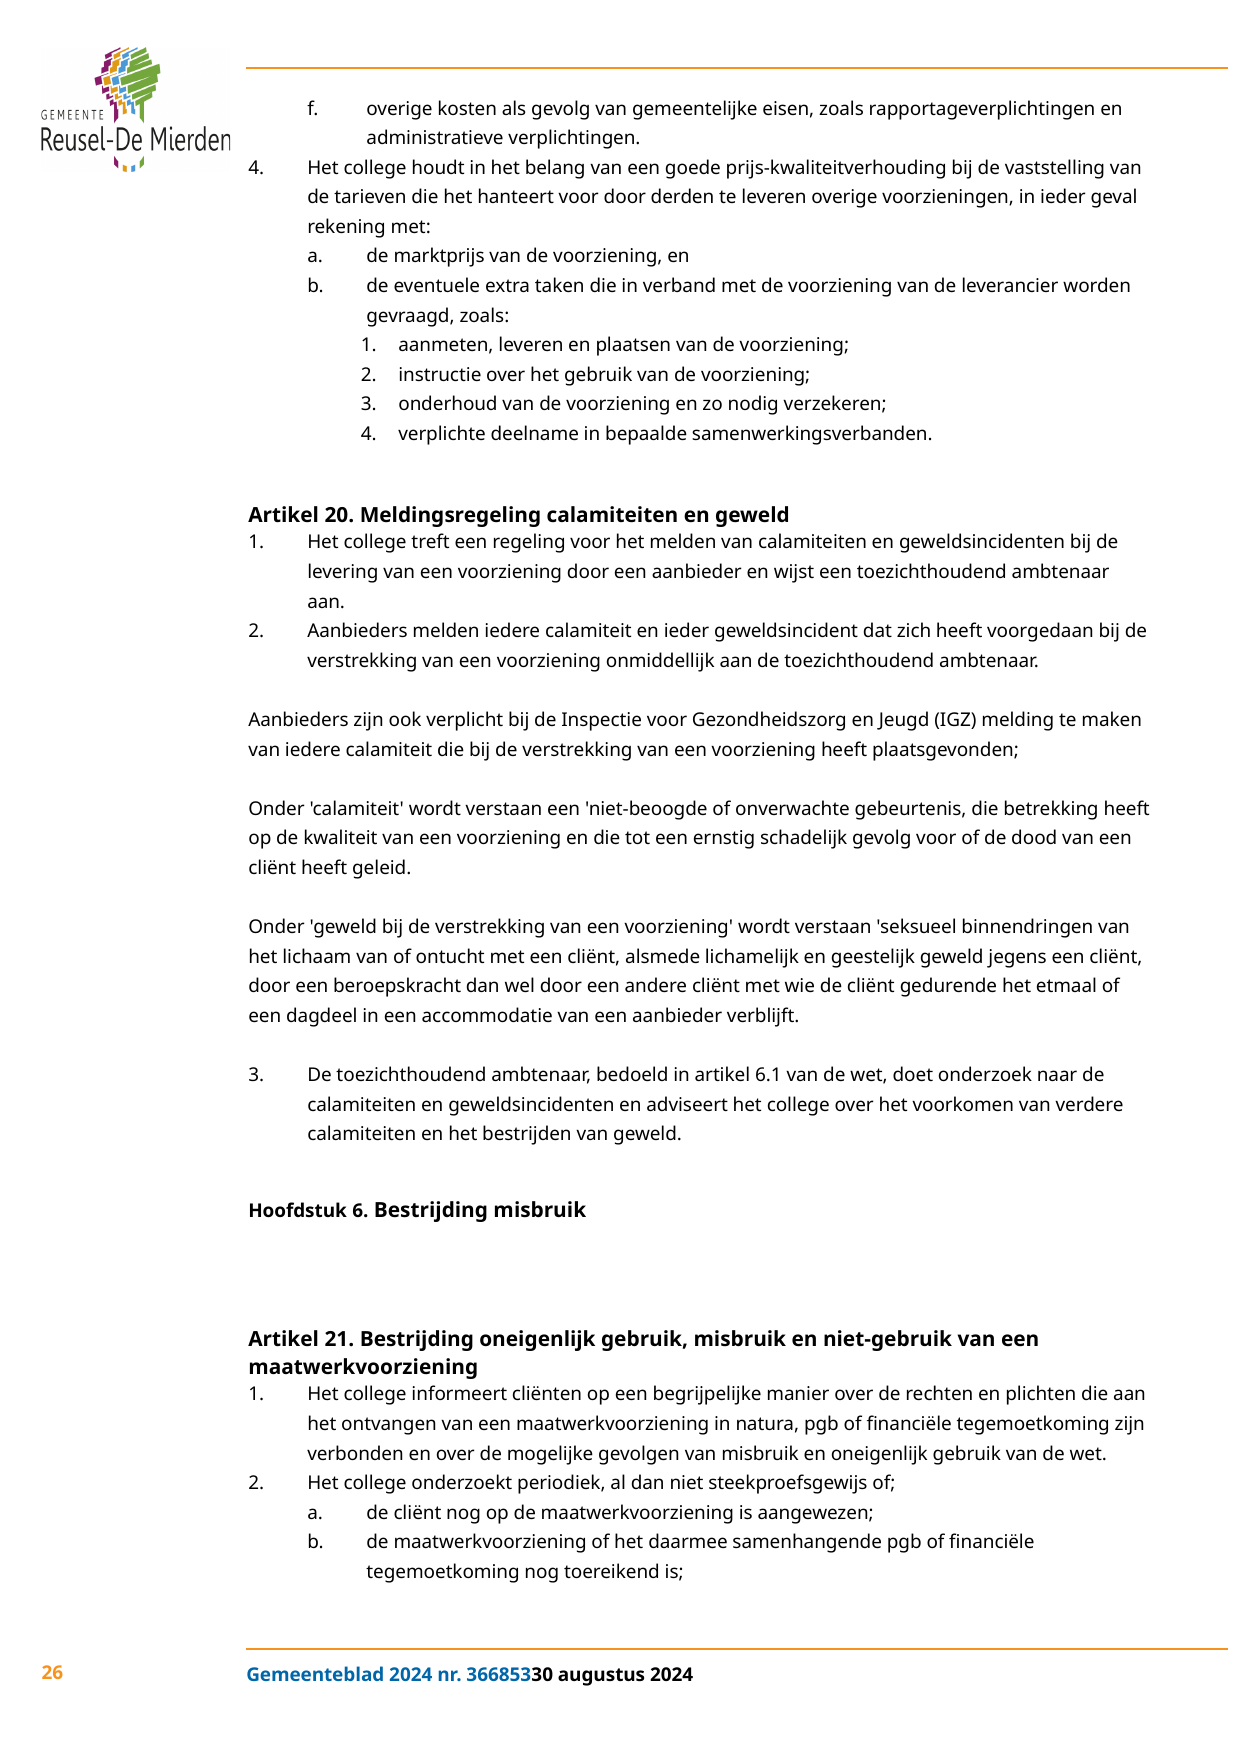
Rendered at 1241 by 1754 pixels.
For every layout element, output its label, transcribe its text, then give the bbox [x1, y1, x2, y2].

list overige kosten als gevolg van gemeentelijke eisen, zoals rapportageverplichtingen en administratieve verplichtingen. [307, 95, 1152, 150]
list onderhoud van de voorziening en zo nodig verzekeren; [361, 391, 1152, 416]
list instructie over het gebruik van de voorziening; [361, 361, 1152, 387]
picture [41, 47, 231, 172]
text Artikel 21. Bestrijding oneigenlijk gebruik, misbruik en niet-gebruik van een maatwerkvoorziening [248, 1324, 1152, 1381]
text Aanbieders zijn ook verplicht bij de Inspectie voor Gezondheidszorg en Jeugd (IGZ) melding te maken van iedere calamiteit die bij de verstrekking van een voorziening heeft plaatsgevonden; [248, 706, 1152, 761]
text Artikel 20. Meldingsregeling calamiteiten en geweld [248, 500, 1152, 529]
list Het college houdt in het belang van een goede prijs-kwaliteitverhouding bij de vaststelling van de tarieven die het hanteert voor door derden te leveren overige voorzieningen, in ieder geval rekening met: [248, 154, 1152, 239]
list de eventuele extra taken die in verband met de voorziening van de leverancier worden gevraagd, zoals: [307, 272, 1152, 328]
list de cliënt nog op de maatwerkvoorziening is aangewezen; [307, 1499, 1152, 1524]
list de maatwerkvoorziening of het daarmee samenhangende pgb of financiële tegemoetkoming nog toereikend is; [307, 1528, 1152, 1584]
text Onder 'geweld bij de verstrekking van een voorziening' wordt verstaan 'seksueel binnendringen van het lichaam van of ontucht met een cliënt, alsmede lichamelijk en geestelijk geweld jegens een cliënt, door een beroepskracht dan wel door een andere cliënt met wie de cliënt gedurende het etmaal of een dagdeel in een accommodatie van een aanbieder verblijft. [248, 913, 1152, 1028]
list Het college informeert cliënten op een begrijpelijke manier over de rechten en plichten die aan het ontvangen van een maatwerkvoorziening in natura, pgb of financiële tegemoetkoming zijn verbonden en over de mogelijke gevolgen van misbruik en oneigenlijk gebruik van de wet. [248, 1381, 1152, 1465]
list De toezichthoudend ambtenaar, bedoeld in artikel 6.1 van de wet, doet onderzoek naar de calamiteiten en geweldsincidenten en adviseert het college over het voorkomen van verdere calamiteiten en het bestrijden van geweld. [248, 1061, 1152, 1146]
list Het college treft een regeling voor het melden van calamiteiten en geweldsincidenten bij de levering van een voorziening door een aanbieder en wijst een toezichthoudend ambtenaar aan. [248, 529, 1152, 613]
text Onder 'calamiteit' wordt verstaan een 'niet-beoogde of onverwachte gebeurtenis, die betrekking heeft op de kwaliteit van een voorziening en die tot een ernstig schadelijk gevolg voor of de dood van een cliënt heeft geleid. [248, 795, 1152, 880]
list de marktprijs van de voorziening, en [307, 243, 1152, 268]
list Aanbieders melden iedere calamiteit en ieder geweldsincident dat zich heeft voorgedaan bij de verstrekking van een voorziening onmiddellijk aan de toezichthoudend ambtenaar. [248, 617, 1152, 673]
list verplichte deelname in bepaalde samenwerkingsverbanden. [361, 420, 1152, 446]
list aanmeten, leveren en plaatsen van de voorziening; [361, 331, 1152, 357]
text Hoofdstuk 6. Bestrijding misbruik [248, 1196, 1152, 1224]
list Het college onderzoekt periodiek, al dan niet steekproefsgewijs of; [248, 1469, 1152, 1495]
